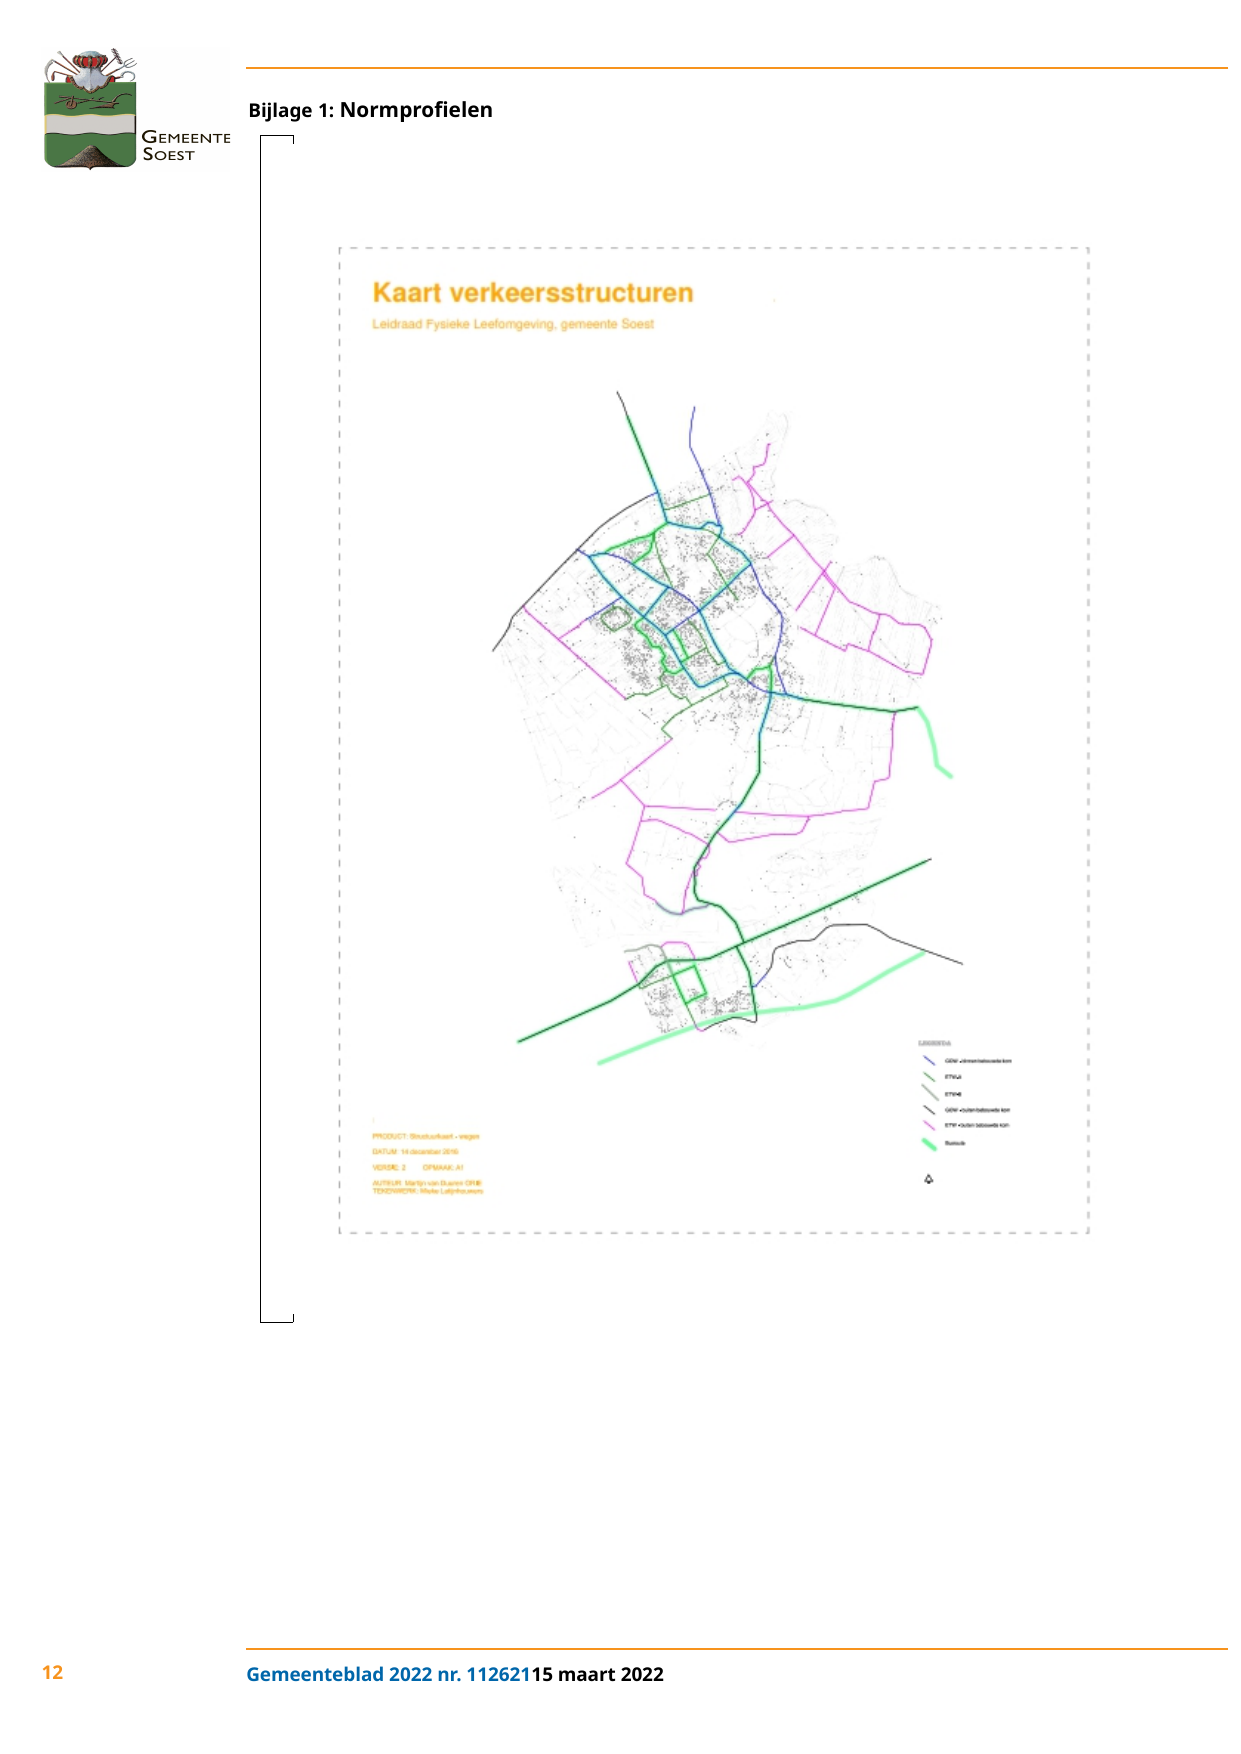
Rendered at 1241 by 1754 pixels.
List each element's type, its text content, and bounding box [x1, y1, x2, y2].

picture [41, 47, 231, 172]
text Bijlage 1: Normprofielen [248, 95, 1152, 123]
picture [268, 144, 1173, 1314]
